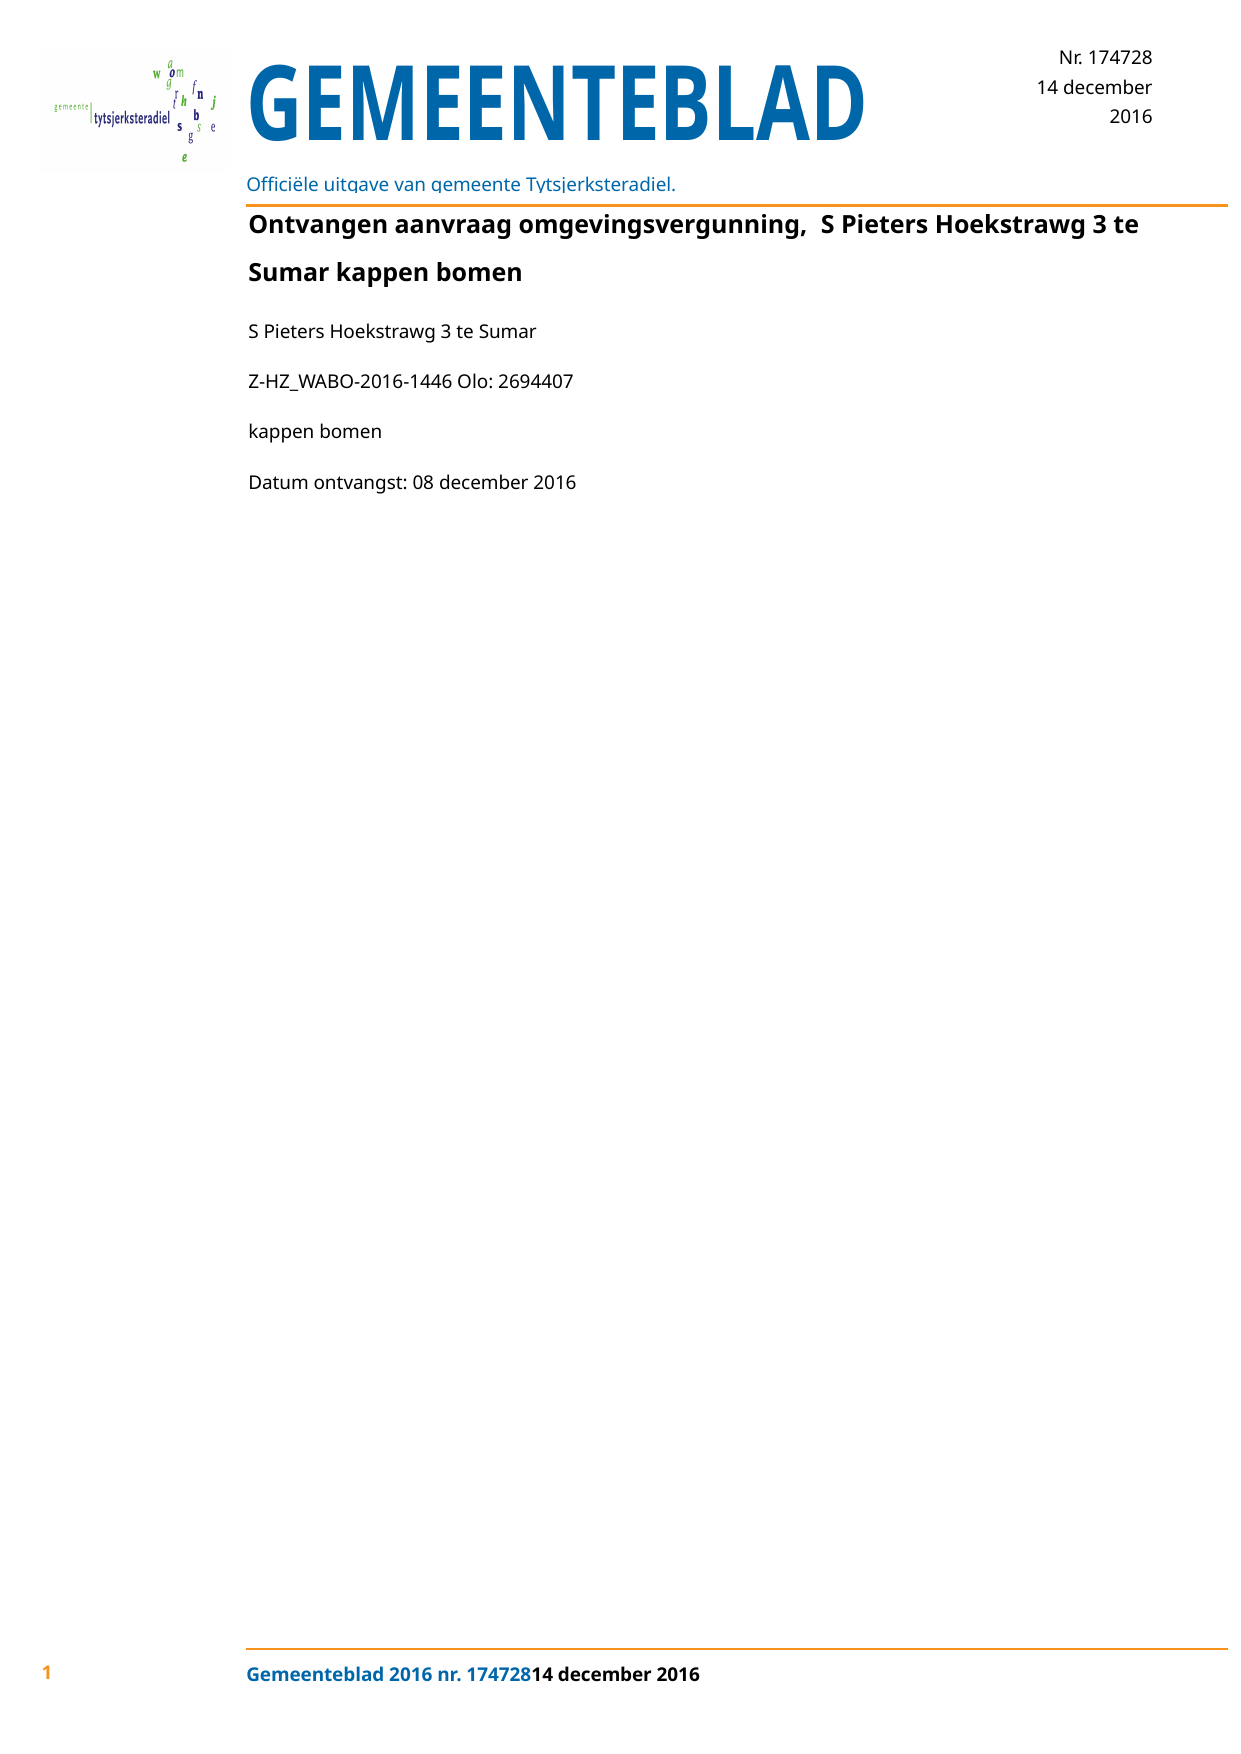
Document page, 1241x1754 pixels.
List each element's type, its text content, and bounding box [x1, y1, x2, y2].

text Datum ontvangst: 08 december 2016 [248, 469, 1152, 495]
picture [41, 47, 231, 172]
text kappen bomen [248, 419, 1152, 444]
text Ontvangen aanvraag omgevingsvergunning, S Pieters Hoekstrawg 3 te Sumar kappen bomen [248, 207, 1152, 288]
text S Pieters Hoekstrawg 3 te Sumar [248, 318, 1152, 344]
text Z-HZ_WABO-2016-1446 Olo: 2694407 [248, 368, 1152, 394]
